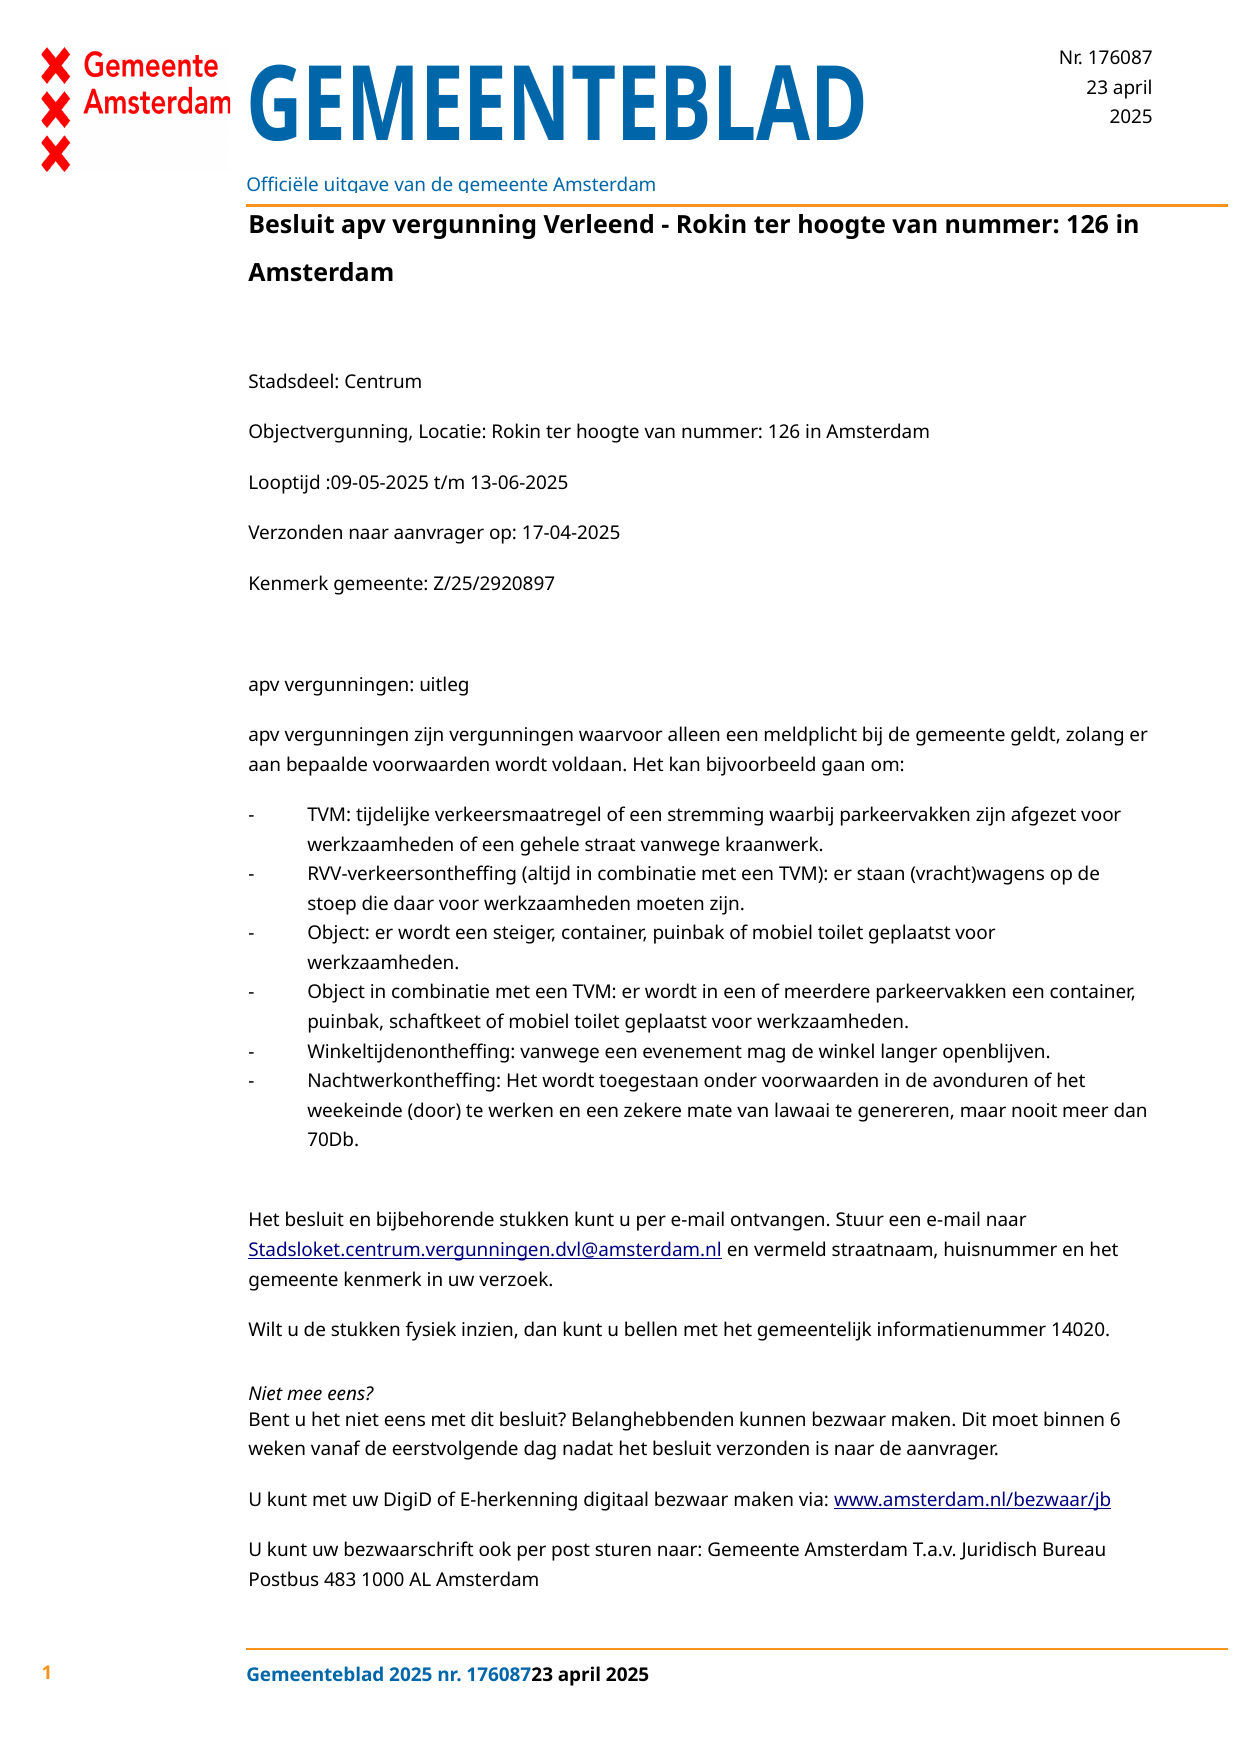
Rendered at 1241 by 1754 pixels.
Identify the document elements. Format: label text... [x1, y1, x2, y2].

text Niet mee eens? [248, 1380, 1152, 1406]
text Wilt u de stukken fysiek inzien, dan kunt u bellen met het gemeentelijk informatienummer 14020. [248, 1316, 1152, 1342]
text Stadsdeel: Centrum [248, 368, 1152, 394]
text Het besluit en bijbehorende stukken kunt u per e-mail ontvangen. Stuur een e-mail naar Stadsloket.centrum.vergunningen.dvl@amsterdam.nl en vermeld straatnaam, huisnummer en het gemeente kenmerk in uw verzoek. [248, 1207, 1152, 1292]
picture [41, 47, 231, 172]
list TVM: tijdelijke verkeersmaatregel of een stremming waarbij parkeervakken zijn afgezet voor werkzaamheden of een gehele straat vanwege kraanwerk. [248, 801, 1152, 857]
text Kenmerk gemeente: Z/25/2920897 [248, 570, 1152, 596]
text Besluit apv vergunning Verleend - Rokin ter hoogte van nummer: 126 in Amsterdam [248, 207, 1152, 288]
text U kunt uw bezwaarschrift ook per post sturen naar: Gemeente Amsterdam T.a.v. Juridisch Bureau Postbus 483 1000 AL Amsterdam [248, 1536, 1152, 1592]
list RVV-verkeersontheffing (altijd in combinatie met een TVM): er staan (vracht)wagens op de stoep die daar voor werkzaamheden moeten zijn. [248, 860, 1152, 916]
list Object: er wordt een steiger, container, puinbak of mobiel toilet geplaatst voor werkzaamheden. [248, 919, 1152, 975]
text apv vergunningen zijn vergunningen waarvoor alleen een meldplicht bij de gemeente geldt, zolang er aan bepaalde voorwaarden wordt voldaan. Het kan bijvoorbeeld gaan om: [248, 721, 1152, 777]
list Winkeltijdenontheffing: vanwege een evenement mag de winkel langer openblijven. [248, 1038, 1152, 1064]
text apv vergunningen: uitleg [248, 671, 1152, 697]
list Nachtwerkontheffing: Het wordt toegestaan onder voorwaarden in de avonduren of het weekeinde (door) te werken en een zekere mate van lawaai te genereren, maar nooit meer dan 70Db. [248, 1067, 1152, 1152]
text Verzonden naar aanvrager op: 17-04-2025 [248, 519, 1152, 545]
text Bent u het niet eens met dit besluit? Belanghebbenden kunnen bezwaar maken. Dit moet binnen 6 weken vanaf de eerstvolgende dag nadat het besluit verzonden is naar de aanvrager. [248, 1406, 1152, 1461]
text Objectvergunning, Locatie: Rokin ter hoogte van nummer: 126 in Amsterdam [248, 419, 1152, 444]
text U kunt met uw DigiD of E-herkenning digitaal bezwaar maken via: www.amsterdam.nl/bezwaar/jb [248, 1486, 1152, 1512]
text Looptijd :09-05-2025 t/m 13-06-2025 [248, 469, 1152, 495]
list Object in combinatie met een TVM: er wordt in een of meerdere parkeervakken een container, puinbak, schaftkeet of mobiel toilet geplaatst voor werkzaamheden. [248, 979, 1152, 1034]
